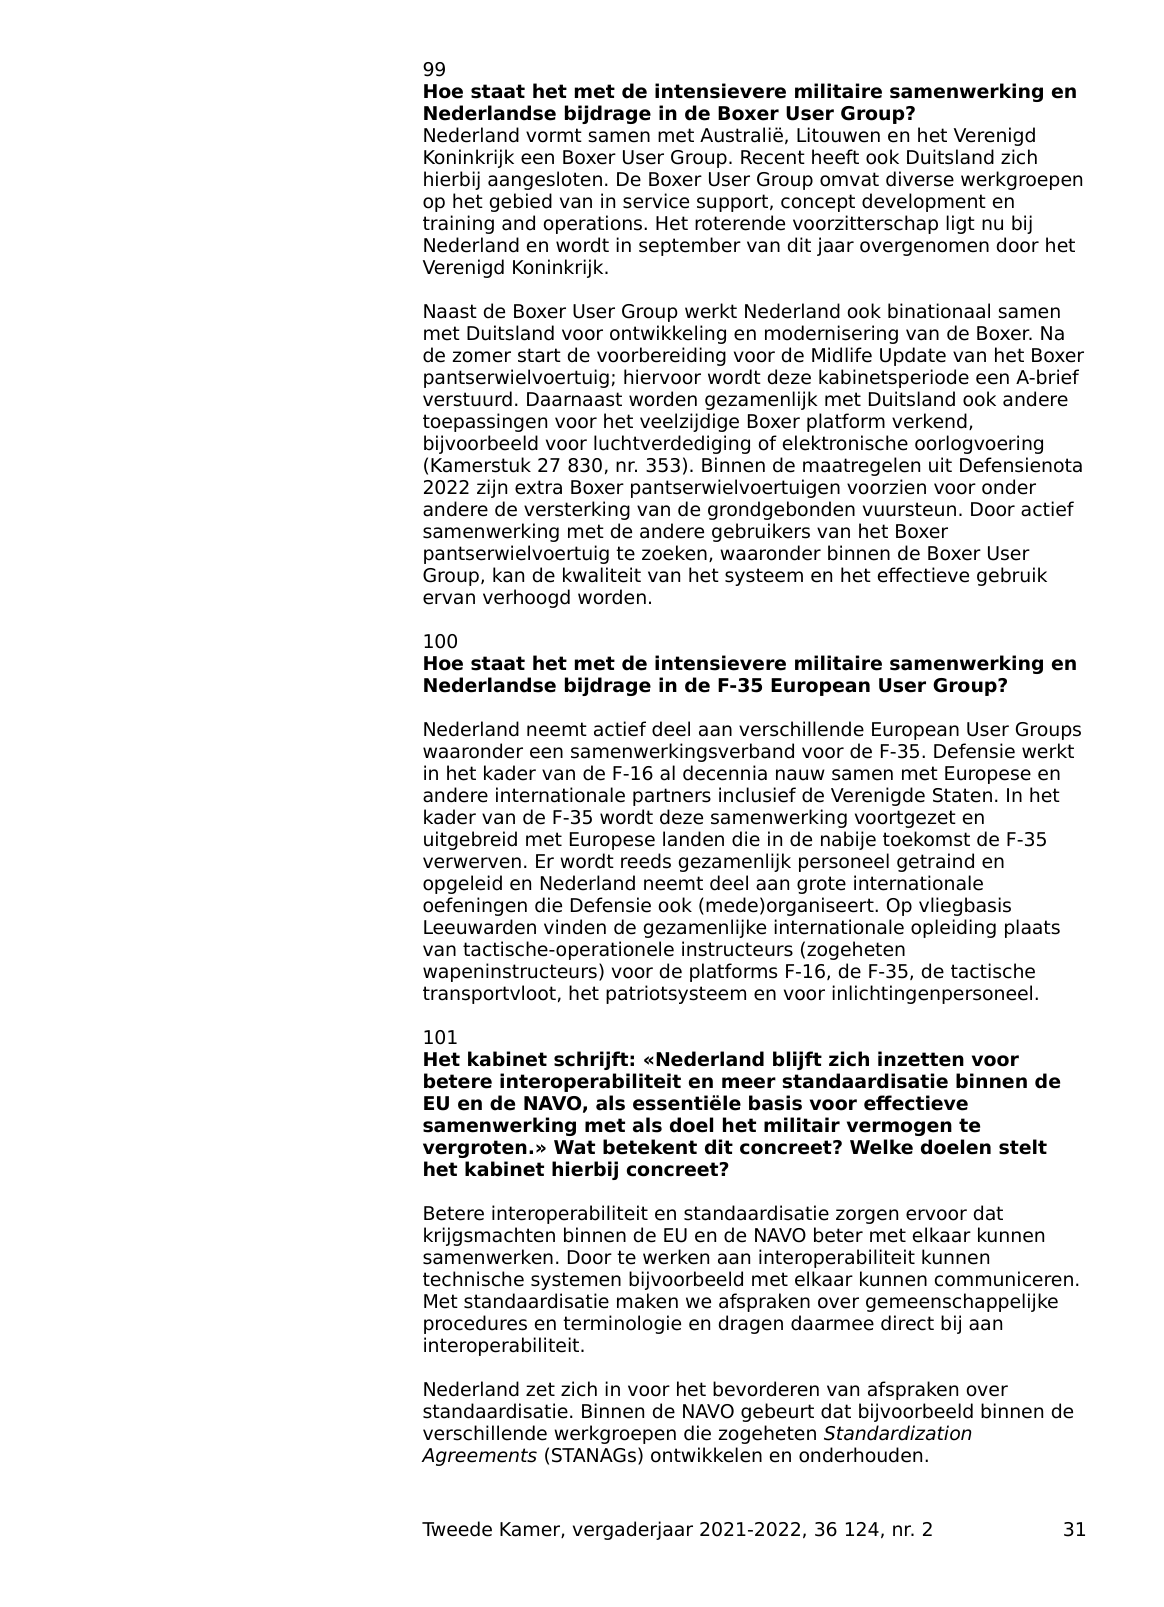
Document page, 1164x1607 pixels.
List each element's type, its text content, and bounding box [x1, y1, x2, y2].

text 99 [422, 59, 1087, 81]
text Nederland neemt actief deel aan verschillende European User Groups waaronder een samenwerkingsverband voor de F-35. Defensie werkt in het kader van de F-16 al decennia nauw samen met Europese en andere internationale partners inclusief de Verenigde Staten. In het kader van de F-35 wordt deze samenwerking voortgezet en uitgebreid met Europese landen die in de nabije toekomst de F-35 verwerven. Er wordt reeds gezamenlijk personeel getraind en opgeleid en Nederland neemt deel aan grote internationale oefeningen die Defensie ook (mede)organiseert. Op vliegbasis Leeuwarden vinden de gezamenlijke internationale opleiding plaats van tactische-operationele instructeurs (zogeheten wapeninstructeurs) voor de platforms F-16, de F-35, de tactische transportvloot, het patriotsysteem en voor inlichtingenpersoneel. [422, 719, 1087, 1005]
text 101 [422, 1027, 1087, 1049]
text Het kabinet schrijft: «Nederland blijft zich inzetten voor betere interoperabiliteit en meer standaardisatie binnen de EU en de NAVO, als essentiële basis voor effectieve samenwerking met als doel het militair vermogen te vergroten.» Wat betekent dit concreet? Welke doelen stelt het kabinet hierbij concreet? [422, 1049, 1087, 1181]
text 100 [422, 631, 1087, 653]
text Betere interoperabiliteit en standaardisatie zorgen ervoor dat krijgsmachten binnen de EU en de NAVO beter met elkaar kunnen samenwerken. Door te werken aan interoperabiliteit kunnen technische systemen bijvoorbeeld met elkaar kunnen communiceren. Met standaardisatie maken we afspraken over gemeenschappelijke procedures en terminologie en dragen daarmee direct bij aan interoperabiliteit. [422, 1203, 1087, 1357]
text Naast de Boxer User Group werkt Nederland ook binationaal samen met Duitsland voor ontwikkeling en modernisering van de Boxer. Na de zomer start de voorbereiding voor de Midlife Update van het Boxer pantserwielvoertuig; hiervoor wordt deze kabinetsperiode een A-brief verstuurd. Daarnaast worden gezamenlijk met Duitsland ook andere toepassingen voor het veelzijdige Boxer platform verkend, bijvoorbeeld voor luchtverdediging of elektronische oorlogvoering (Kamerstuk 27 830, nr. 353). Binnen de maatregelen uit Defensienota 2022 zijn extra Boxer pantserwielvoertuigen voorzien voor onder andere de versterking van de grondgebonden vuursteun. Door actief samenwerking met de andere gebruikers van het Boxer pantserwielvoertuig te zoeken, waaronder binnen de Boxer User Group, kan de kwaliteit van het systeem en het effectieve gebruik ervan verhoogd worden. [422, 301, 1087, 609]
text Nederland zet zich in voor het bevorderen van afspraken over standaardisatie. Binnen de NAVO gebeurt dat bijvoorbeeld binnen de verschillende werkgroepen die zogeheten Standardization Agreements (STANAGs) ontwikkelen en onderhouden. [422, 1379, 1087, 1467]
text Hoe staat het met de intensievere militaire samenwerking en Nederlandse bijdrage in de F-35 European User Group? [422, 653, 1087, 697]
text Hoe staat het met de intensievere militaire samenwerking en Nederlandse bijdrage in de Boxer User Group? [422, 81, 1087, 125]
text Nederland vormt samen met Australië, Litouwen en het Verenigd Koninkrijk een Boxer User Group. Recent heeft ook Duitsland zich hierbij aangesloten. De Boxer User Group omvat diverse werkgroepen op het gebied van in service support, concept development en training and operations. Het roterende voorzitterschap ligt nu bij Nederland en wordt in september van dit jaar overgenomen door het Verenigd Koninkrijk. [422, 125, 1087, 279]
